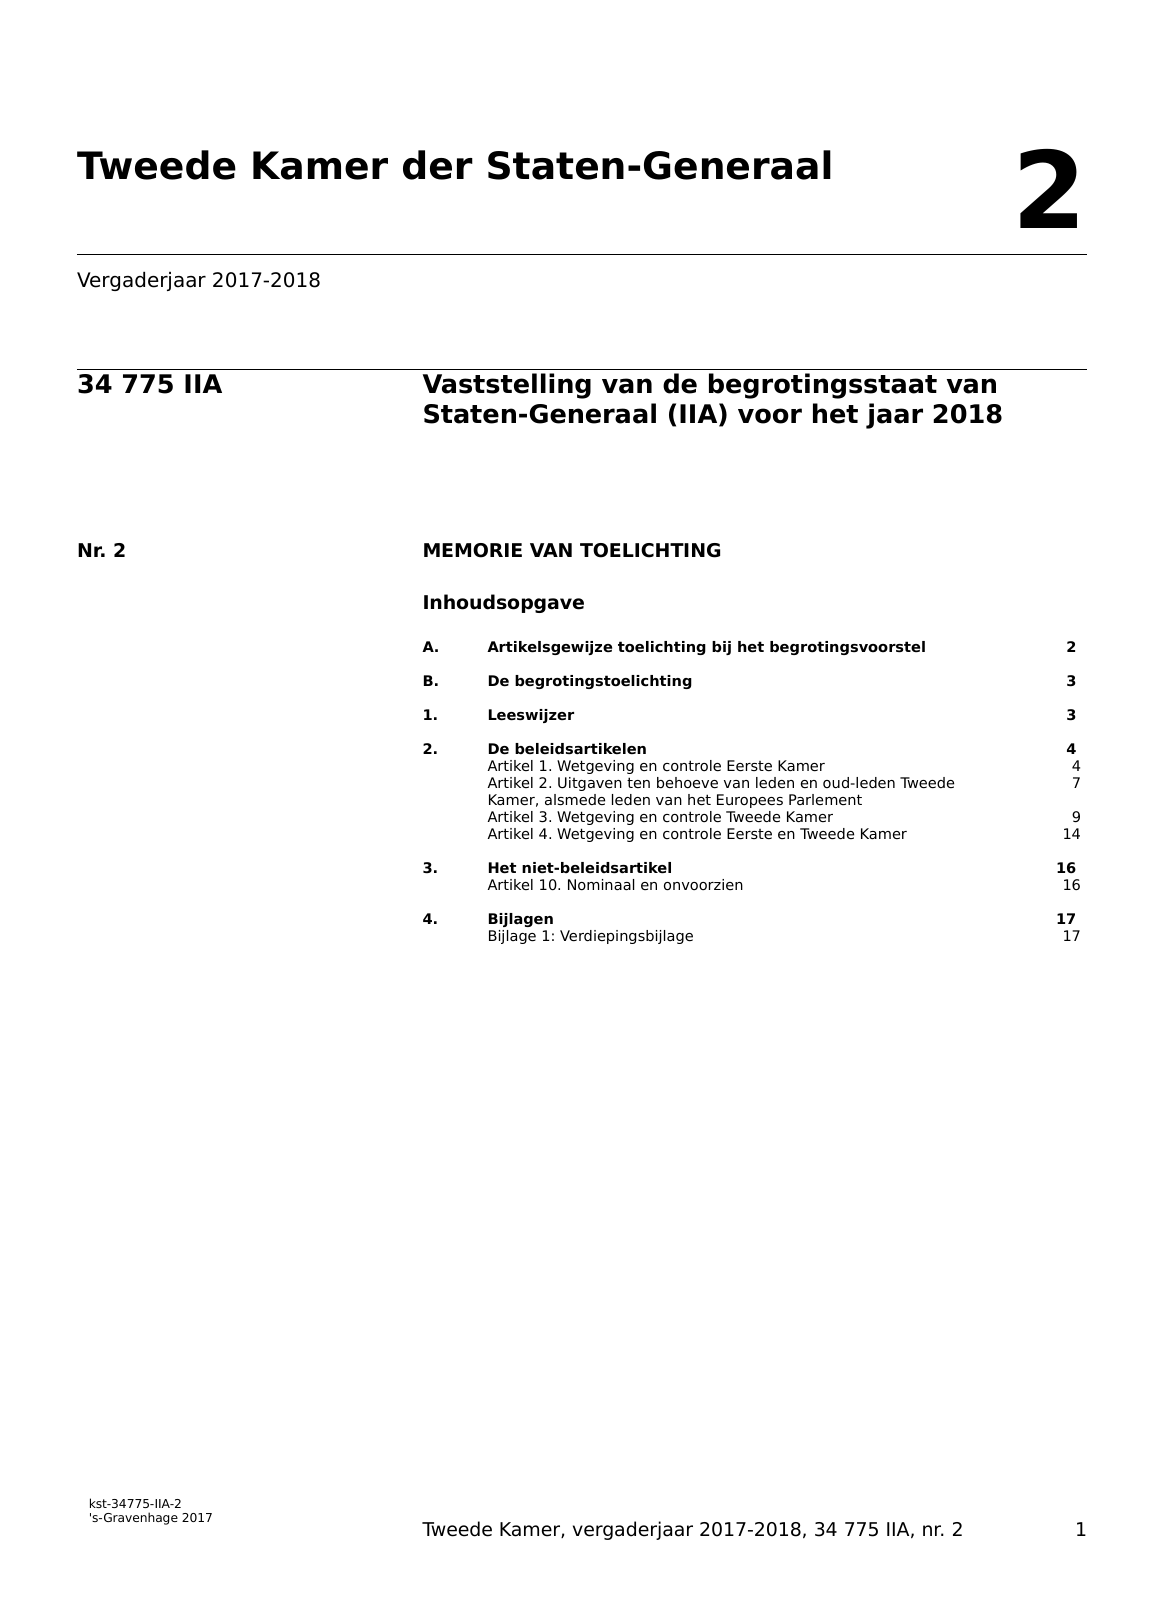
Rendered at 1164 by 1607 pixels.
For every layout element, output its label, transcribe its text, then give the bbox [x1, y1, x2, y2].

table_cell [422, 894, 481, 911]
table_cell De begrotingstoelichting [481, 673, 1013, 690]
table_header 2 [1013, 639, 1087, 656]
table_cell Artikel 4. Wetgeving en controle Eerste en Tweede Kamer [481, 826, 1013, 843]
text kst-34775-IIA-2 [88, 1497, 323, 1511]
table_cell 17 [1013, 928, 1087, 945]
table_cell [1013, 656, 1087, 673]
table_cell [422, 826, 481, 843]
table_cell [422, 877, 481, 894]
table_cell 3. [422, 860, 481, 877]
table_cell [481, 724, 1013, 741]
table_cell 4 [1013, 758, 1087, 775]
text 's-Gravenhage 2017 [88, 1511, 323, 1525]
table_cell [422, 724, 481, 741]
table_cell Artikel 3. Wetgeving en controle Tweede Kamer [481, 809, 1013, 826]
subtitle 34 775 IIA Vaststelling van de begrotingsstaat van Staten-Generaal (IIA) voor het jaar 2018 [77, 370, 1087, 429]
table_cell Vergaderjaar 2017-2018 [77, 255, 1087, 369]
subtitle Inhoudsopgave [422, 592, 1087, 614]
table_header A. [422, 639, 481, 656]
table_cell [1013, 724, 1087, 741]
table_cell 16 [1013, 877, 1087, 894]
table_cell 1. [422, 707, 481, 724]
table_cell B. [422, 673, 481, 690]
table_header 2 [886, 130, 1087, 254]
table_cell 2. [422, 741, 481, 758]
table_cell 14 [1013, 826, 1087, 843]
table_cell Bijlagen [481, 911, 1013, 928]
table_cell [422, 928, 481, 945]
table_cell Artikel 1. Wetgeving en controle Eerste Kamer [481, 758, 1013, 775]
table_cell [422, 843, 481, 860]
table_cell [1013, 843, 1087, 860]
table_cell 4 [1013, 741, 1087, 758]
table_cell [481, 894, 1013, 911]
table_cell 17 [1013, 911, 1087, 928]
table_cell 3 [1013, 673, 1087, 690]
table_cell [481, 690, 1013, 707]
table_cell De beleidsartikelen [481, 741, 1013, 758]
table_cell 9 [1013, 809, 1087, 826]
table_cell [422, 809, 481, 826]
table_cell Het niet-beleidsartikel [481, 860, 1013, 877]
table_cell 3 [1013, 707, 1087, 724]
table_cell [1013, 690, 1087, 707]
table_cell 4. [422, 911, 481, 928]
table_cell Artikel 10. Nominaal en onvoorzien [481, 877, 1013, 894]
table_cell [481, 843, 1013, 860]
table_header Artikelsgewijze toelichting bij het begrotingsvoorstel [481, 639, 1013, 656]
table_cell [1013, 894, 1087, 911]
subtitle Nr. 2 MEMORIE VAN TOELICHTING [77, 540, 1087, 562]
table_cell Artikel 2. Uitgaven ten behoeve van leden en oud-leden Tweede Kamer, alsmede leden van het Europees Parlement [481, 775, 1013, 809]
table_cell Leeswijzer [481, 707, 1013, 724]
table_cell [422, 656, 481, 673]
table_cell 7 [1013, 775, 1087, 809]
table_header Tweede Kamer der Staten-Generaal [77, 130, 886, 254]
table_cell [422, 690, 481, 707]
table_cell [481, 656, 1013, 673]
table_cell [422, 758, 481, 775]
table_cell [422, 775, 481, 809]
table_cell 16 [1013, 860, 1087, 877]
table_cell Bijlage 1: Verdiepingsbijlage [481, 928, 1013, 945]
